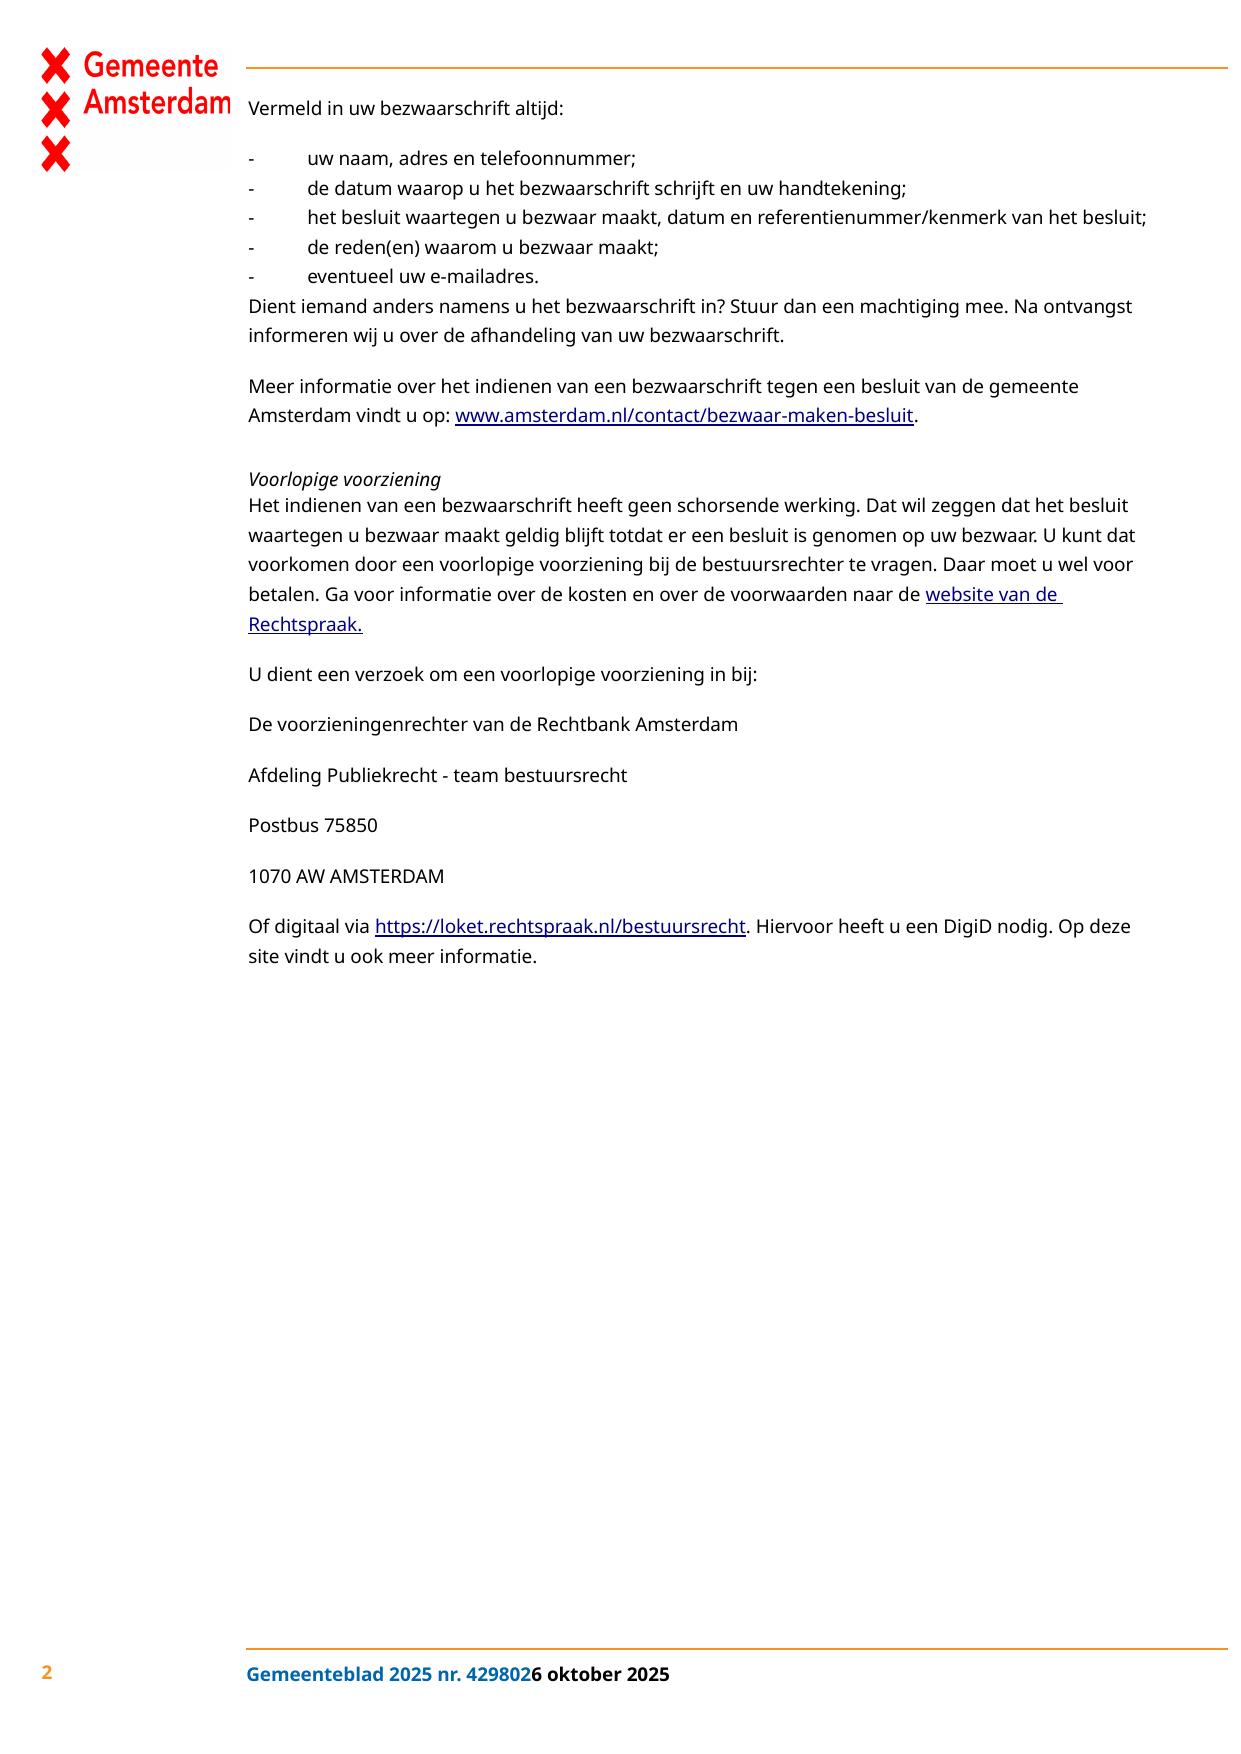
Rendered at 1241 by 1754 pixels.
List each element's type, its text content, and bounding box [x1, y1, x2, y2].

list uw naam, adres en telefoonnummer; [248, 145, 1152, 171]
picture [41, 47, 231, 172]
list het besluit waartegen u bezwaar maakt, datum en referentienummer/kenmerk van het besluit; [248, 204, 1152, 230]
text De voorzieningenrechter van de Rechtbank Amsterdam [248, 712, 1152, 737]
text Afdeling Publiekrecht - team bestuursrecht [248, 762, 1152, 788]
text Voorlopige voorziening [248, 467, 1152, 492]
list eventueel uw e-mailadres. [248, 263, 1152, 289]
text Dient iemand anders namens u het bezwaarschrift in? Stuur dan een machtiging mee. Na ontvangst informeren wij u over de afhandeling van uw bezwaarschrift. [248, 293, 1152, 348]
text Het indienen van een bezwaarschrift heeft geen schorsende werking. Dat wil zeggen dat het besluit waartegen u bezwaar maakt geldig blijft totdat er een besluit is genomen op uw bezwaar. U kunt dat voorkomen door een voorlopige voorziening bij de bestuursrechter te vragen. Daar moet u wel voor betalen. Ga voor informatie over de kosten en over de voorwaarden naar de website van de Rechtspraak. [248, 492, 1152, 636]
list de reden(en) waarom u bezwaar maakt; [248, 234, 1152, 260]
text U dient een verzoek om een voorlopige voorziening in bij: [248, 661, 1152, 687]
text Meer informatie over het indienen van een bezwaarschrift tegen een besluit van de gemeente Amsterdam vindt u op: www.amsterdam.nl/contact/bezwaar-maken-besluit. [248, 373, 1152, 428]
text Of digitaal via https://loket.rechtspraak.nl/bestuursrecht. Hiervoor heeft u een DigiD nodig. Op deze site vindt u ook meer informatie. [248, 913, 1152, 968]
list de datum waarop u het bezwaarschrift schrijft en uw handtekening; [248, 175, 1152, 201]
text Vermeld in uw bezwaarschrift altijd: [248, 95, 1152, 121]
text 1070 AW AMSTERDAM [248, 863, 1152, 888]
text Postbus 75850 [248, 812, 1152, 838]
